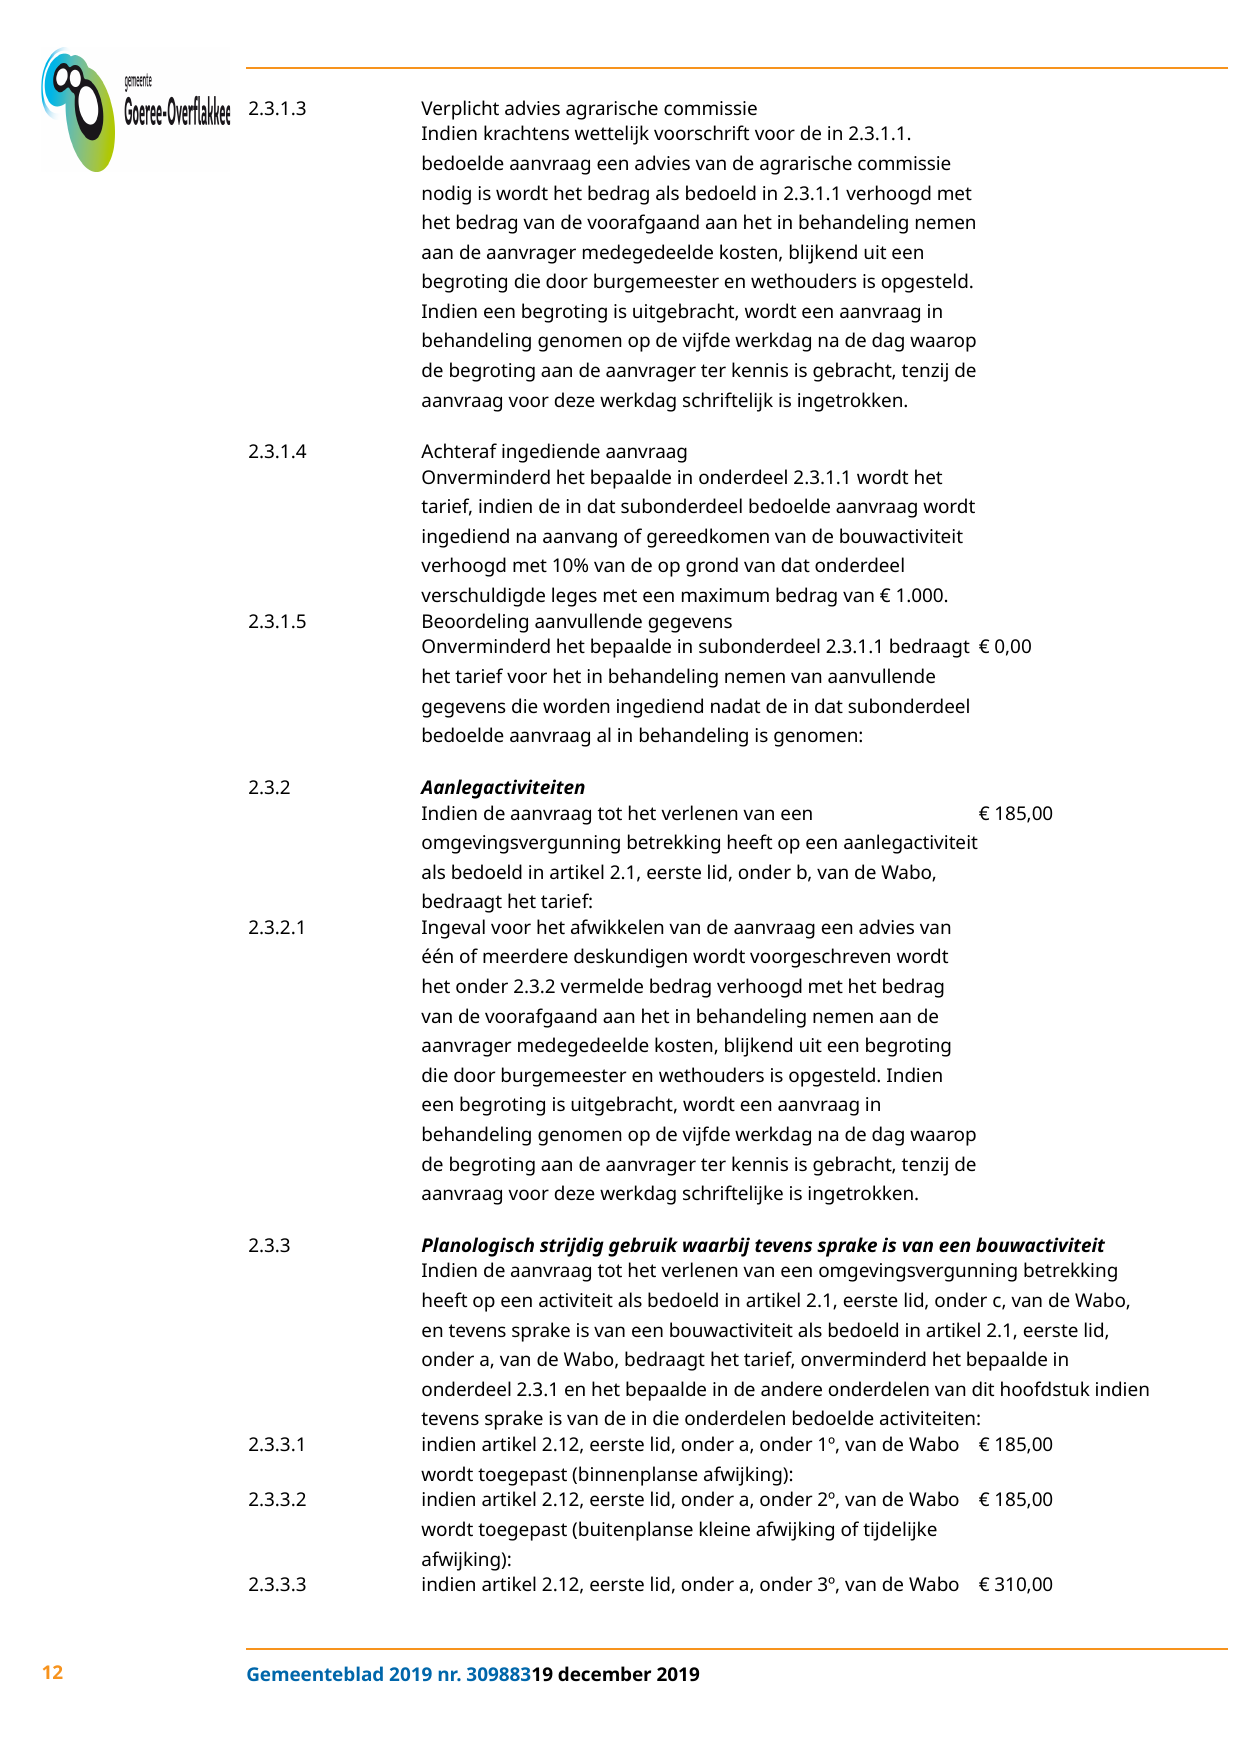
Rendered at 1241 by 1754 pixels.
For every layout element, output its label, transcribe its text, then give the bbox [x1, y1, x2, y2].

table_cell Planologisch strijdig gebruik waarbij tevens sprake is van een bouwactiviteit [421, 1232, 1152, 1258]
table_cell 2.3.3.1 [248, 1431, 421, 1487]
table_cell [248, 800, 421, 914]
table_cell 2.3.1.4 [248, 438, 421, 464]
table_cell € 185,00 [979, 800, 1152, 914]
table_cell Indien krachtens wettelijk voorschrift voor de in 2.3.1.1. bedoelde aanvraag een advies van de agrarische commissie nodig is wordt het bedrag als bedoeld in 2.3.1.1 verhoogd met het bedrag van de voorafgaand aan het in behandeling nemen aan de aanvrager medegedeelde kosten, blijkend uit een begroting die door burgemeester en wethouders is opgesteld. Indien een begroting is uitgebracht, wordt een aanvraag in behandeling genomen op de vijfde werkdag na de dag waarop de begroting aan de aanvrager ter kennis is gebracht, tenzij de aanvraag voor deze werkdag schriftelijk is ingetrokken. [421, 121, 978, 412]
table_cell [979, 95, 1152, 121]
table_cell € 185,00 [979, 1487, 1152, 1571]
table_cell Onverminderd het bepaalde in onderdeel 2.3.1.1 wordt het tarief, indien de in dat subonderdeel bedoelde aanvraag wordt ingediend na aanvang of gereedkomen van de bouwactiviteit verhoogd met 10% van de op grond van dat onderdeel verschuldigde leges met een maximum bedrag van € 1.000. [421, 464, 978, 608]
table_cell 2.3.2 [248, 774, 421, 800]
table_cell 2.3.1.3 [248, 95, 421, 121]
table_cell 2.3.3.2 [248, 1487, 421, 1571]
table_cell [248, 748, 1152, 774]
table_cell [979, 914, 1152, 1206]
table_cell € 185,00 [979, 1431, 1152, 1487]
table_cell [248, 1258, 421, 1431]
table_cell [979, 608, 1152, 634]
table_cell 2.3.3.3 [248, 1571, 421, 1597]
table_cell Indien de aanvraag tot het verlenen van een omgevingsvergunning betrekking heeft op een aanlegactiviteit als bedoeld in artikel 2.1, eerste lid, onder b, van de Wabo, bedraagt het tarief: [421, 800, 978, 914]
table_cell Aanlegactiviteiten [421, 774, 1152, 800]
table_cell Onverminderd het bepaalde in subonderdeel 2.3.1.1 bedraagt het tarief voor het in behandeling nemen van aanvullende gegevens die worden ingediend nadat de in dat subonderdeel bedoelde aanvraag al in behandeling is genomen: [421, 634, 978, 748]
table_cell Beoordeling aanvullende gegevens [421, 608, 978, 634]
table_cell 2.3.1.5 [248, 608, 421, 634]
table_cell [979, 121, 1152, 412]
table_cell [248, 634, 421, 748]
table_cell Verplicht advies agrarische commissie [421, 95, 978, 121]
table_cell [248, 1206, 1152, 1232]
table_cell indien artikel 2.12, eerste lid, onder a, onder 3º, van de Wabo [421, 1571, 978, 1597]
table_cell 2.3.2.1 [248, 914, 421, 1206]
table_cell [979, 464, 1152, 608]
table_cell Ingeval voor het afwikkelen van de aanvraag een advies van één of meerdere deskundigen wordt voorgeschreven wordt het onder 2.3.2 vermelde bedrag verhoogd met het bedrag van de voorafgaand aan het in behandeling nemen aan de aanvrager medegedeelde kosten, blijkend uit een begroting die door burgemeester en wethouders is opgesteld. Indien een begroting is uitgebracht, wordt een aanvraag in behandeling genomen op de vijfde werkdag na de dag waarop de begroting aan de aanvrager ter kennis is gebracht, tenzij de aanvraag voor deze werkdag schriftelijke is ingetrokken. [421, 914, 978, 1206]
table_cell [979, 438, 1152, 464]
table_cell indien artikel 2.12, eerste lid, onder a, onder 2º, van de Wabo wordt toegepast (buitenplanse kleine afwijking of tijdelijke afwijking): [421, 1487, 978, 1571]
table_cell Indien de aanvraag tot het verlenen van een omgevingsvergunning betrekking heeft op een activiteit als bedoeld in artikel 2.1, eerste lid, onder c, van de Wabo, en tevens sprake is van een bouwactiviteit als bedoeld in artikel 2.1, eerste lid, onder a, van de Wabo, bedraagt het tarief, onverminderd het bepaalde in onderdeel 2.3.1 en het bepaalde in de andere onderdelen van dit hoofdstuk indien tevens sprake is van de in die onderdelen bedoelde activiteiten: [421, 1258, 1152, 1431]
table_cell [421, 413, 978, 438]
table_cell [248, 413, 421, 438]
table_cell [979, 413, 1152, 438]
table_cell Achteraf ingediende aanvraag [421, 438, 978, 464]
table_cell indien artikel 2.12, eerste lid, onder a, onder 1º, van de Wabo wordt toegepast (binnenplanse afwijking): [421, 1431, 978, 1487]
table_cell [248, 121, 421, 412]
table_cell 2.3.3 [248, 1232, 421, 1258]
table_cell € 310,00 [979, 1571, 1152, 1597]
table_cell € 0,00 [979, 634, 1152, 748]
table_cell [248, 464, 421, 608]
picture [41, 47, 231, 172]
